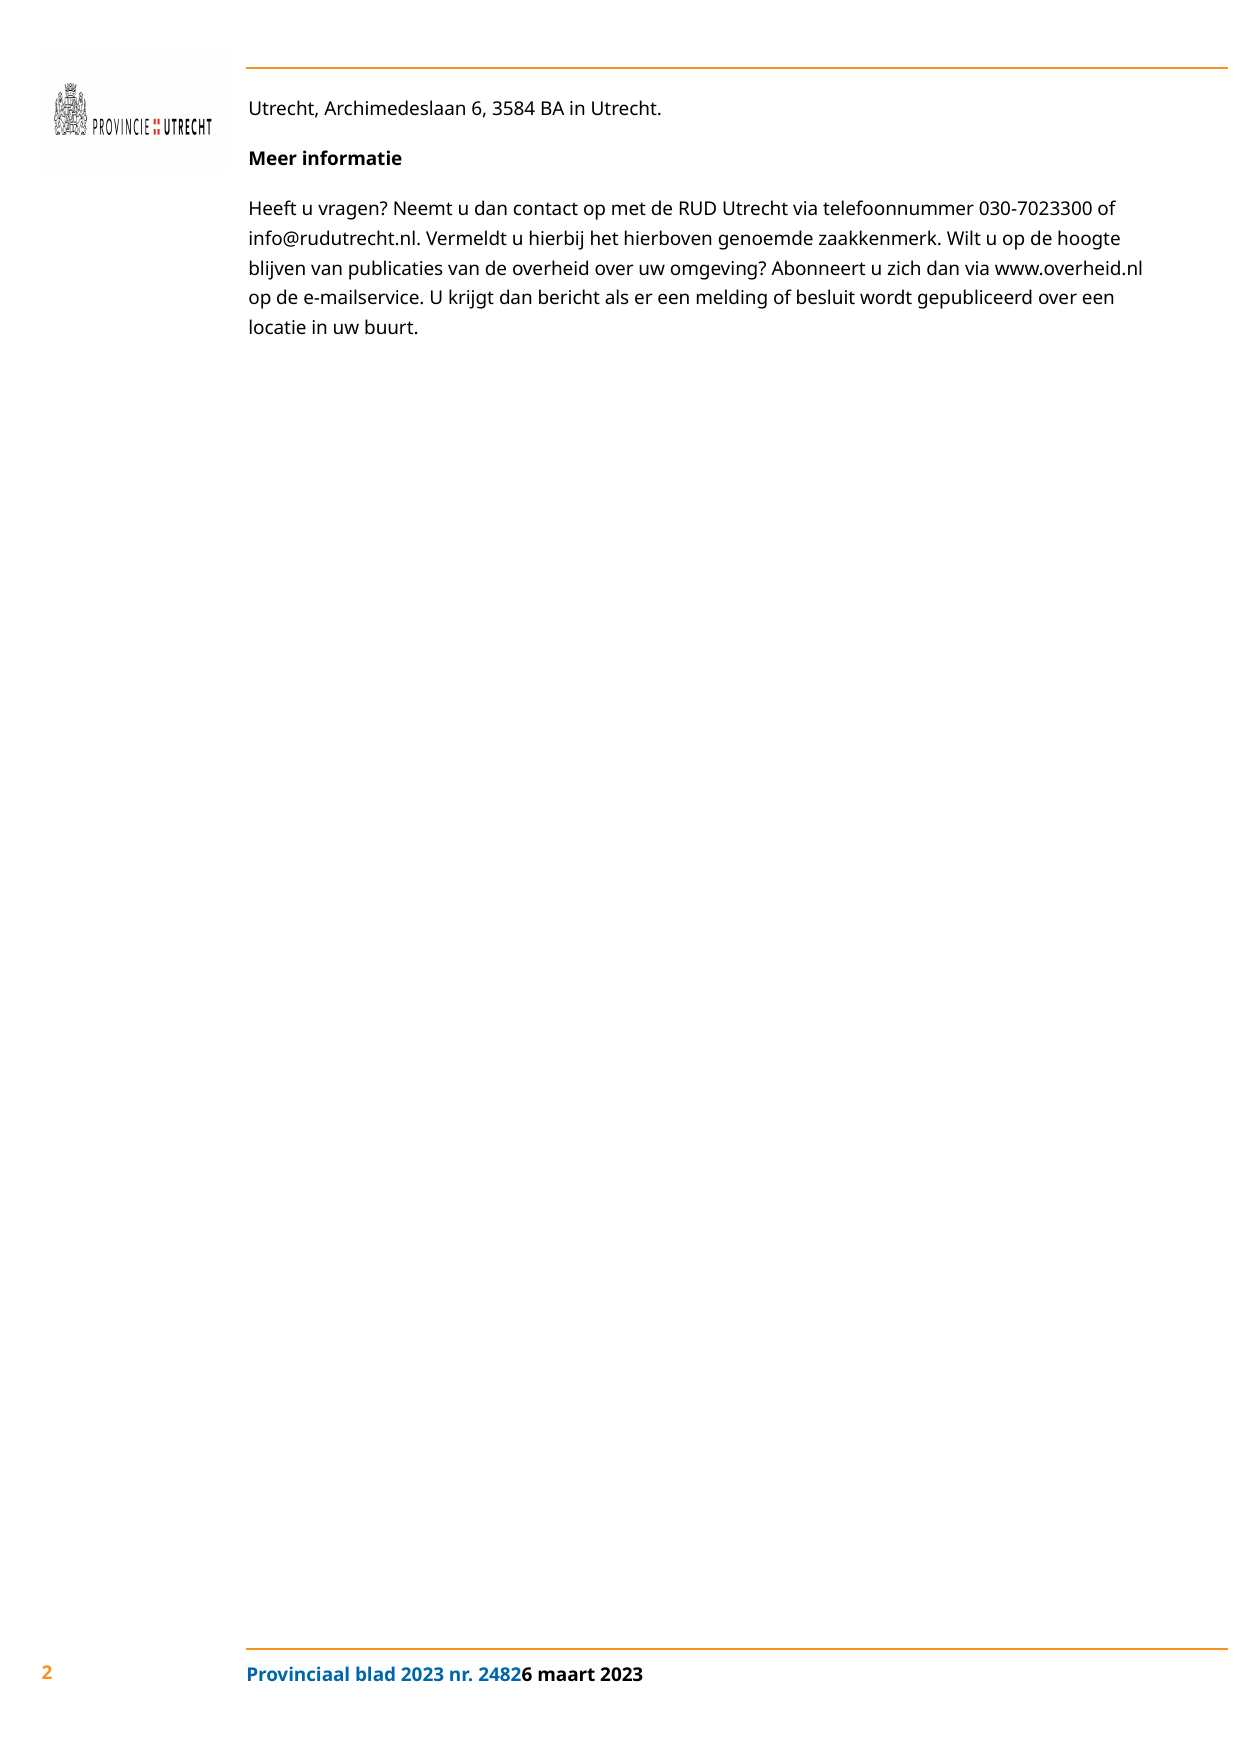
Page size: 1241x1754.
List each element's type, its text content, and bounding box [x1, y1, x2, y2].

text Utrecht, Archimedeslaan 6, 3584 BA in Utrecht. [248, 95, 1152, 121]
picture [41, 47, 231, 172]
text Meer informatie [248, 145, 1152, 171]
text Heeft u vragen? Neemt u dan contact op met de RUD Utrecht via telefoonnummer 030-7023300 of info@rudutrecht.nl. Vermeldt u hierbij het hierboven genoemde zaakkenmerk. Wilt u op de hoogte blijven van publicaties van de overheid over uw omgeving? Abonneert u zich dan via www.overheid.nl op de e-mailservice. U krijgt dan bericht als er een melding of besluit wordt gepubliceerd over een locatie in uw buurt. [248, 196, 1152, 340]
